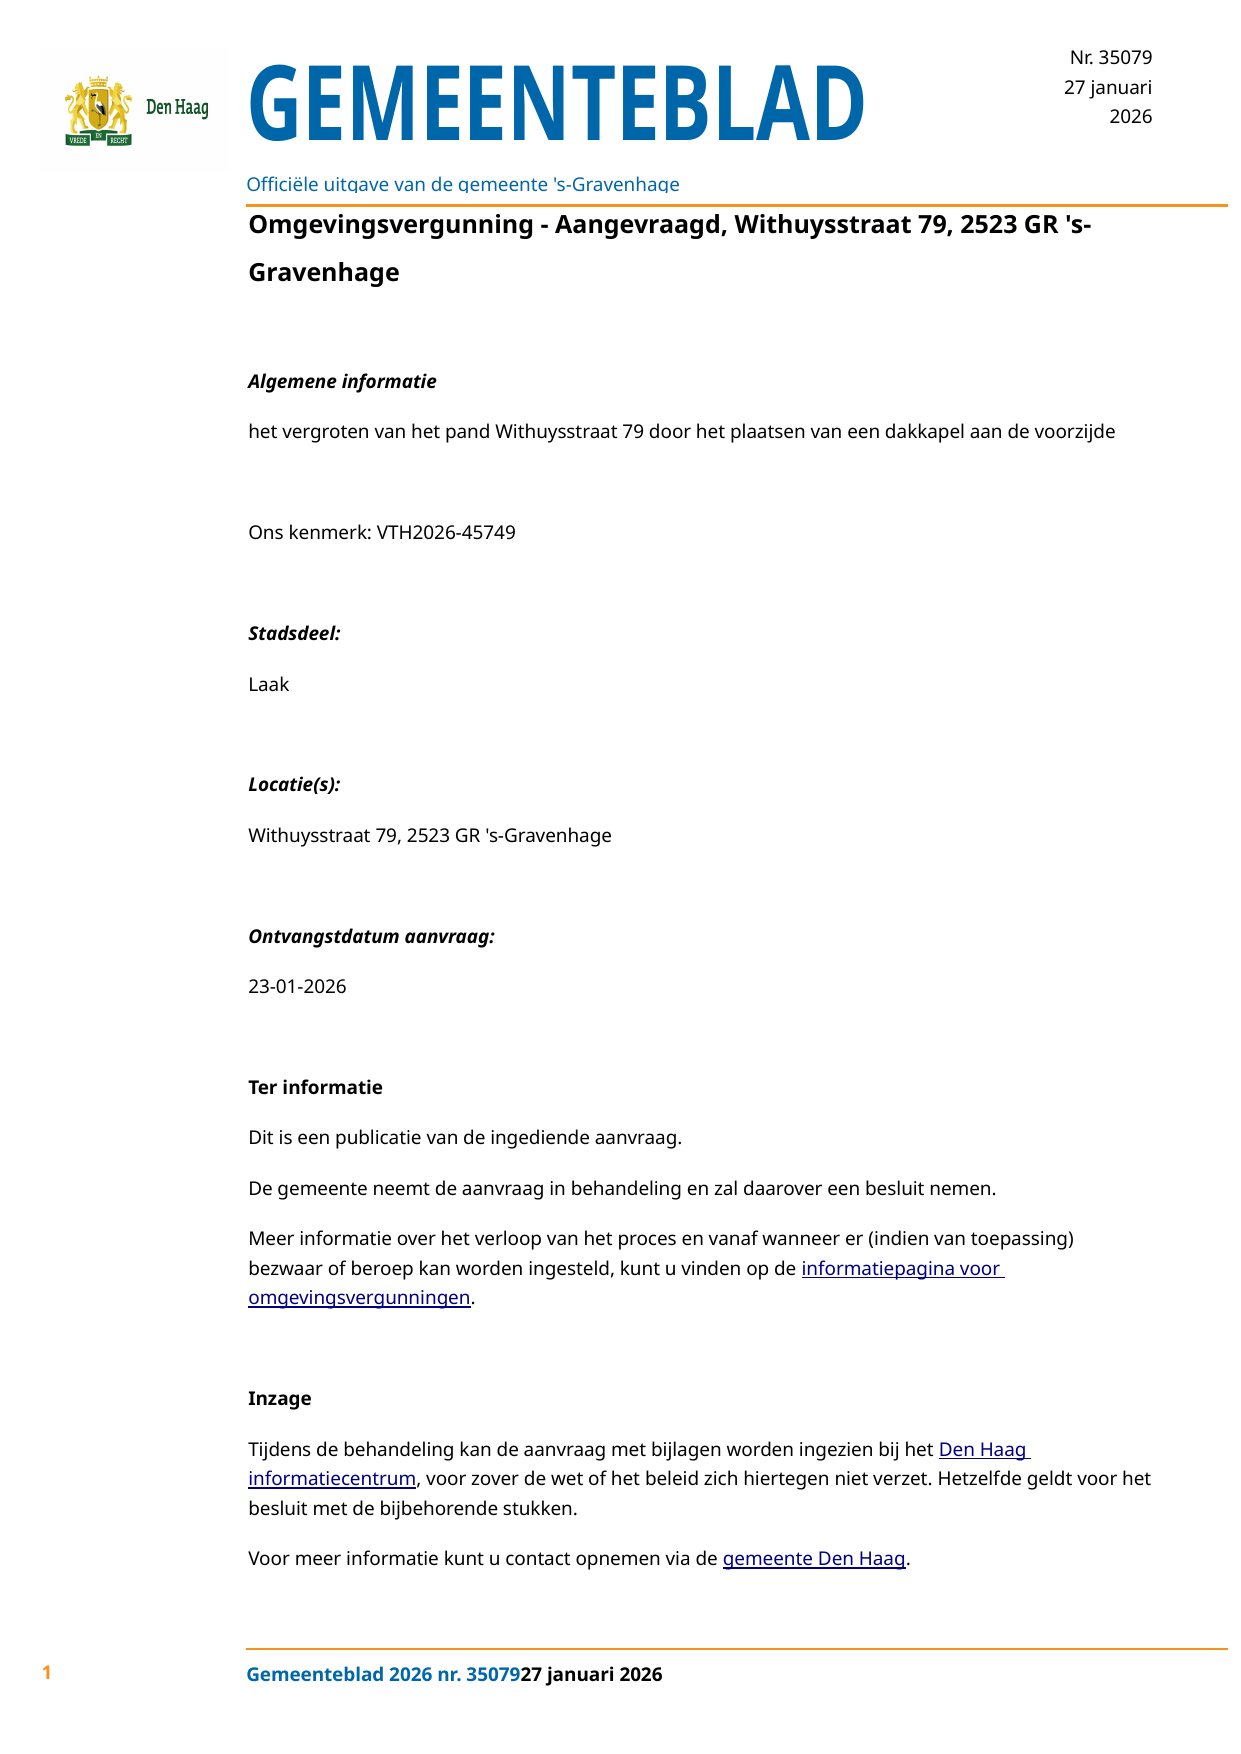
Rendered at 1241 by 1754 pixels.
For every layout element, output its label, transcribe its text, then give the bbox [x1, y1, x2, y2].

text Ontvangstdatum aanvraag: [248, 923, 1152, 949]
text Dit is een publicatie van de ingediende aanvraag. [248, 1124, 1152, 1150]
text Ter informatie [248, 1074, 1152, 1100]
text Voor meer informatie kunt u contact opnemen via de gemeente Den Haag. [248, 1545, 1152, 1571]
text De gemeente neemt de aanvraag in behandeling en zal daarover een besluit nemen. [248, 1175, 1152, 1201]
text 23-01-2026 [248, 973, 1152, 999]
text Meer informatie over het verloop van het proces en vanaf wanneer er (indien van toepassing) bezwaar of beroep kan worden ingesteld, kunt u vinden op de informatiepagina voor omgevingsvergunningen. [248, 1225, 1152, 1310]
text Inzage [248, 1385, 1152, 1411]
text Locatie(s): [248, 772, 1152, 797]
text Stadsdeel: [248, 620, 1152, 646]
text Omgevingsvergunning - Aangevraagd, Withuysstraat 79, 2523 GR 's-Gravenhage [248, 207, 1152, 288]
text Withuysstraat 79, 2523 GR 's-Gravenhage [248, 822, 1152, 848]
text Ons kenmerk: VTH2026-45749 [248, 519, 1152, 545]
picture [41, 47, 231, 172]
text Algemene informatie [248, 368, 1152, 394]
text Tijdens de behandeling kan de aanvraag met bijlagen worden ingezien bij het Den Haag informatiecentrum, voor zover de wet of het beleid zich hiertegen niet verzet. Hetzelfde geldt voor het besluit met de bijbehorende stukken. [248, 1436, 1152, 1521]
text het vergroten van het pand Withuysstraat 79 door het plaatsen van een dakkapel aan de voorzijde [248, 419, 1152, 444]
text Laak [248, 671, 1152, 697]
